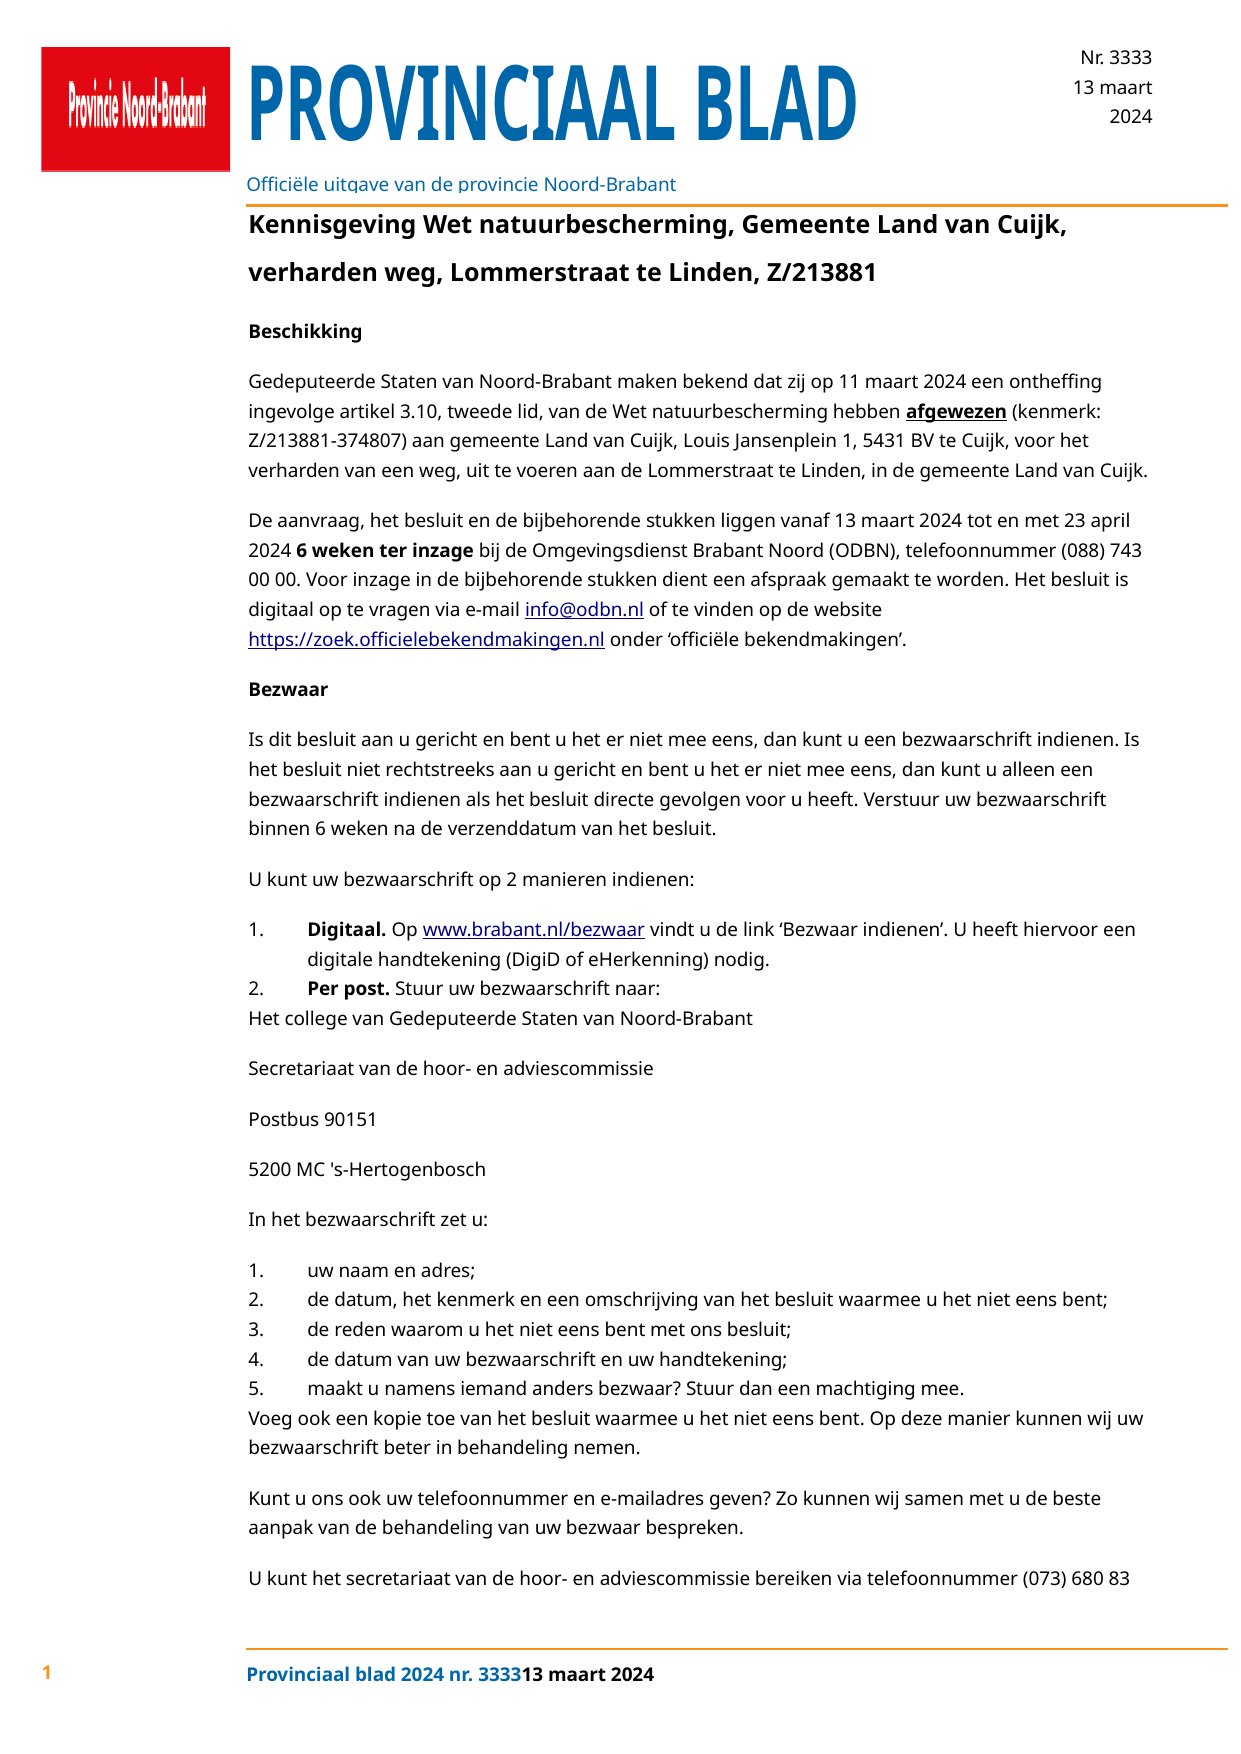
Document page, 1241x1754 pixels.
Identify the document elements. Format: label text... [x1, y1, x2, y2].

text In het bezwaarschrift zet u: [248, 1207, 1152, 1232]
text Het college van Gedeputeerde Staten van Noord-Brabant [248, 1005, 1152, 1031]
list Digitaal. Op www.brabant.nl/bezwaar vindt u de link ‘Bezwaar indienen’. U heeft hiervoor een digitale handtekening (DigiD of eHerkenning) nodig. [248, 916, 1152, 972]
text Kunt u ons ook uw telefoonnummer en e-mailadres geven? Zo kunnen wij samen met u de beste aanpak van de behandeling van uw bezwaar bespreken. [248, 1485, 1152, 1540]
text Postbus 90151 [248, 1106, 1152, 1132]
text Secretariaat van de hoor- en adviescommissie [248, 1055, 1152, 1081]
text Kennisgeving Wet natuurbescherming, Gemeente Land van Cuijk, verharden weg, Lommerstraat te Linden, Z/213881 [248, 207, 1152, 288]
list de datum van uw bezwaarschrift en uw handtekening; [248, 1346, 1152, 1372]
list uw naam en adres; [248, 1257, 1152, 1283]
text Voeg ook een kopie toe van het besluit waarmee u het niet eens bent. Op deze manier kunnen wij uw bezwaarschrift beter in behandeling nemen. [248, 1405, 1152, 1460]
list de datum, het kenmerk en een omschrijving van het besluit waarmee u het niet eens bent; [248, 1287, 1152, 1312]
picture [41, 47, 231, 172]
text Beschikking [248, 318, 1152, 344]
list de reden waarom u het niet eens bent met ons besluit; [248, 1316, 1152, 1342]
text Is dit besluit aan u gericht en bent u het er niet mee eens, dan kunt u een bezwaarschrift indienen. Is het besluit niet rechtstreeks aan u gericht en bent u het er niet mee eens, dan kunt u alleen een bezwaarschrift indienen als het besluit directe gevolgen voor u heeft. Verstuur uw bezwaarschrift binnen 6 weken na de verzenddatum van het besluit. [248, 727, 1152, 841]
text De aanvraag, het besluit en de bijbehorende stukken liggen vanaf 13 maart 2024 tot en met 23 april 2024 6 weken ter inzage bij de Omgevingsdienst Brabant Noord (ODBN), telefoonnummer (088) 743 00 00. Voor inzage in de bijbehorende stukken dient een afspraak gemaakt te worden. Het besluit is digitaal op te vragen via e-mail info@odbn.nl of te vinden op de website https://zoek.officielebekendmakingen.nl onder ‘officiële bekendmakingen’. [248, 507, 1152, 652]
text 5200 MC 's‑Hertogenbosch [248, 1156, 1152, 1182]
text U kunt uw bezwaarschrift op 2 manieren indienen: [248, 866, 1152, 892]
list Per post. Stuur uw bezwaarschrift naar: [248, 975, 1152, 1001]
list maakt u namens iemand anders bezwaar? Stuur dan een machtiging mee. [248, 1375, 1152, 1401]
text U kunt het secretariaat van de hoor- en adviescommissie bereiken via telefoonnummer (073) 680 83 [248, 1565, 1152, 1591]
text Gedeputeerde Staten van Noord-Brabant maken bekend dat zij op 11 maart 2024 een ontheffing ingevolge artikel 3.10, tweede lid, van de Wet natuurbescherming hebben afgewezen (kenmerk: Z/213881-374807) aan gemeente Land van Cuijk, Louis Jansenplein 1, 5431 BV te Cuijk, voor het verharden van een weg, uit te voeren aan de Lommerstraat te Linden, in de gemeente Land van Cuijk. [248, 368, 1152, 483]
text Bezwaar [248, 676, 1152, 702]
